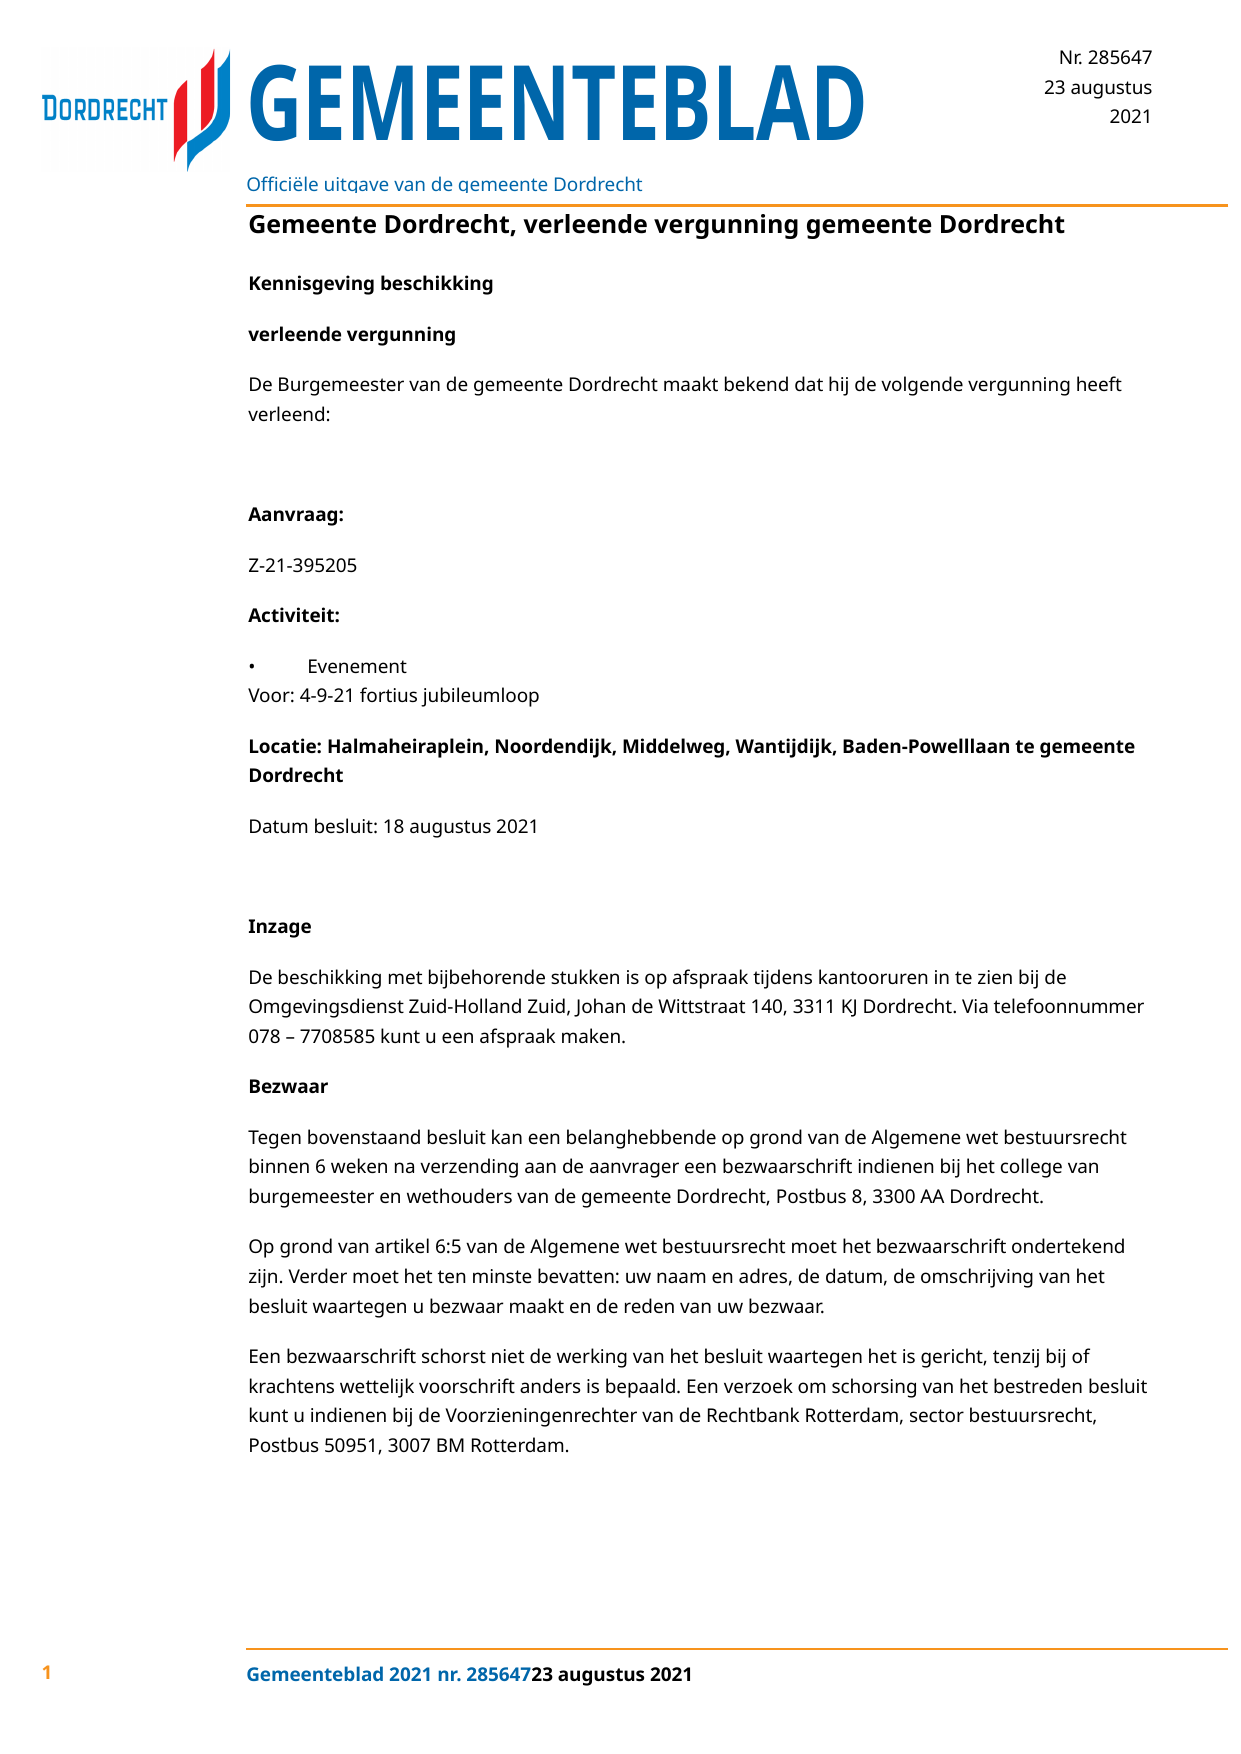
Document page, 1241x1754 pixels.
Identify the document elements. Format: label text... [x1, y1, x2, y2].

text verleende vergunning [248, 321, 1152, 346]
text Locatie: Halmaheiraplein, Noordendijk, Middelweg, Wantijdijk, Baden-Powelllaan te gemeente Dordrecht [248, 733, 1152, 788]
text De Burgemeester van de gemeente Dordrecht maakt bekend dat hij de volgende vergunning heeft verleend: [248, 371, 1152, 426]
text Activiteit: [248, 602, 1152, 628]
text Een bezwaarschrift schorst niet de werking van het besluit waartegen het is gericht, tenzij bij of krachtens wettelijk voorschrift anders is bepaald. Een verzoek om schorsing van het bestreden besluit kunt u indienen bij de Voorzieningenrechter van de Rechtbank Rotterdam, sector bestuursrecht, Postbus 50951, 3007 BM Rotterdam. [248, 1343, 1152, 1458]
list Evenement [248, 653, 1152, 678]
text Datum besluit: 18 augustus 2021 [248, 813, 1152, 838]
picture [41, 47, 231, 172]
text Gemeente Dordrecht, verleende vergunning gemeente Dordrecht [248, 207, 1152, 241]
text Tegen bovenstaand besluit kan een belanghebbende op grond van de Algemene wet bestuursrecht binnen 6 weken na verzending aan de aanvrager een bezwaarschrift indienen bij het college van burgemeester en wethouders van de gemeente Dordrecht, Postbus 8, 3300 AA Dordrecht. [248, 1124, 1152, 1209]
text Aanvraag: [248, 502, 1152, 527]
text Z-21-395205 [248, 552, 1152, 578]
text De beschikking met bijbehorende stukken is op afspraak tijdens kantooruren in te zien bij de Omgevingsdienst Zuid-Holland Zuid, Johan de Wittstraat 140, 3311 KJ Dordrecht. Via telefoonnummer 078 – 7708585 kunt u een afspraak maken. [248, 964, 1152, 1049]
text Voor: 4-9-21 fortius jubileumloop [248, 682, 1152, 708]
text Kennisgeving beschikking [248, 270, 1152, 296]
text Bezwaar [248, 1074, 1152, 1099]
text Op grond van artikel 6:5 van de Algemene wet bestuursrecht moet het bezwaarschrift ondertekend zijn. Verder moet het ten minste bevatten: uw naam en adres, de datum, de omschrijving van het besluit waartegen u bezwaar maakt en de reden van uw bezwaar. [248, 1234, 1152, 1318]
text Inzage [248, 914, 1152, 939]
